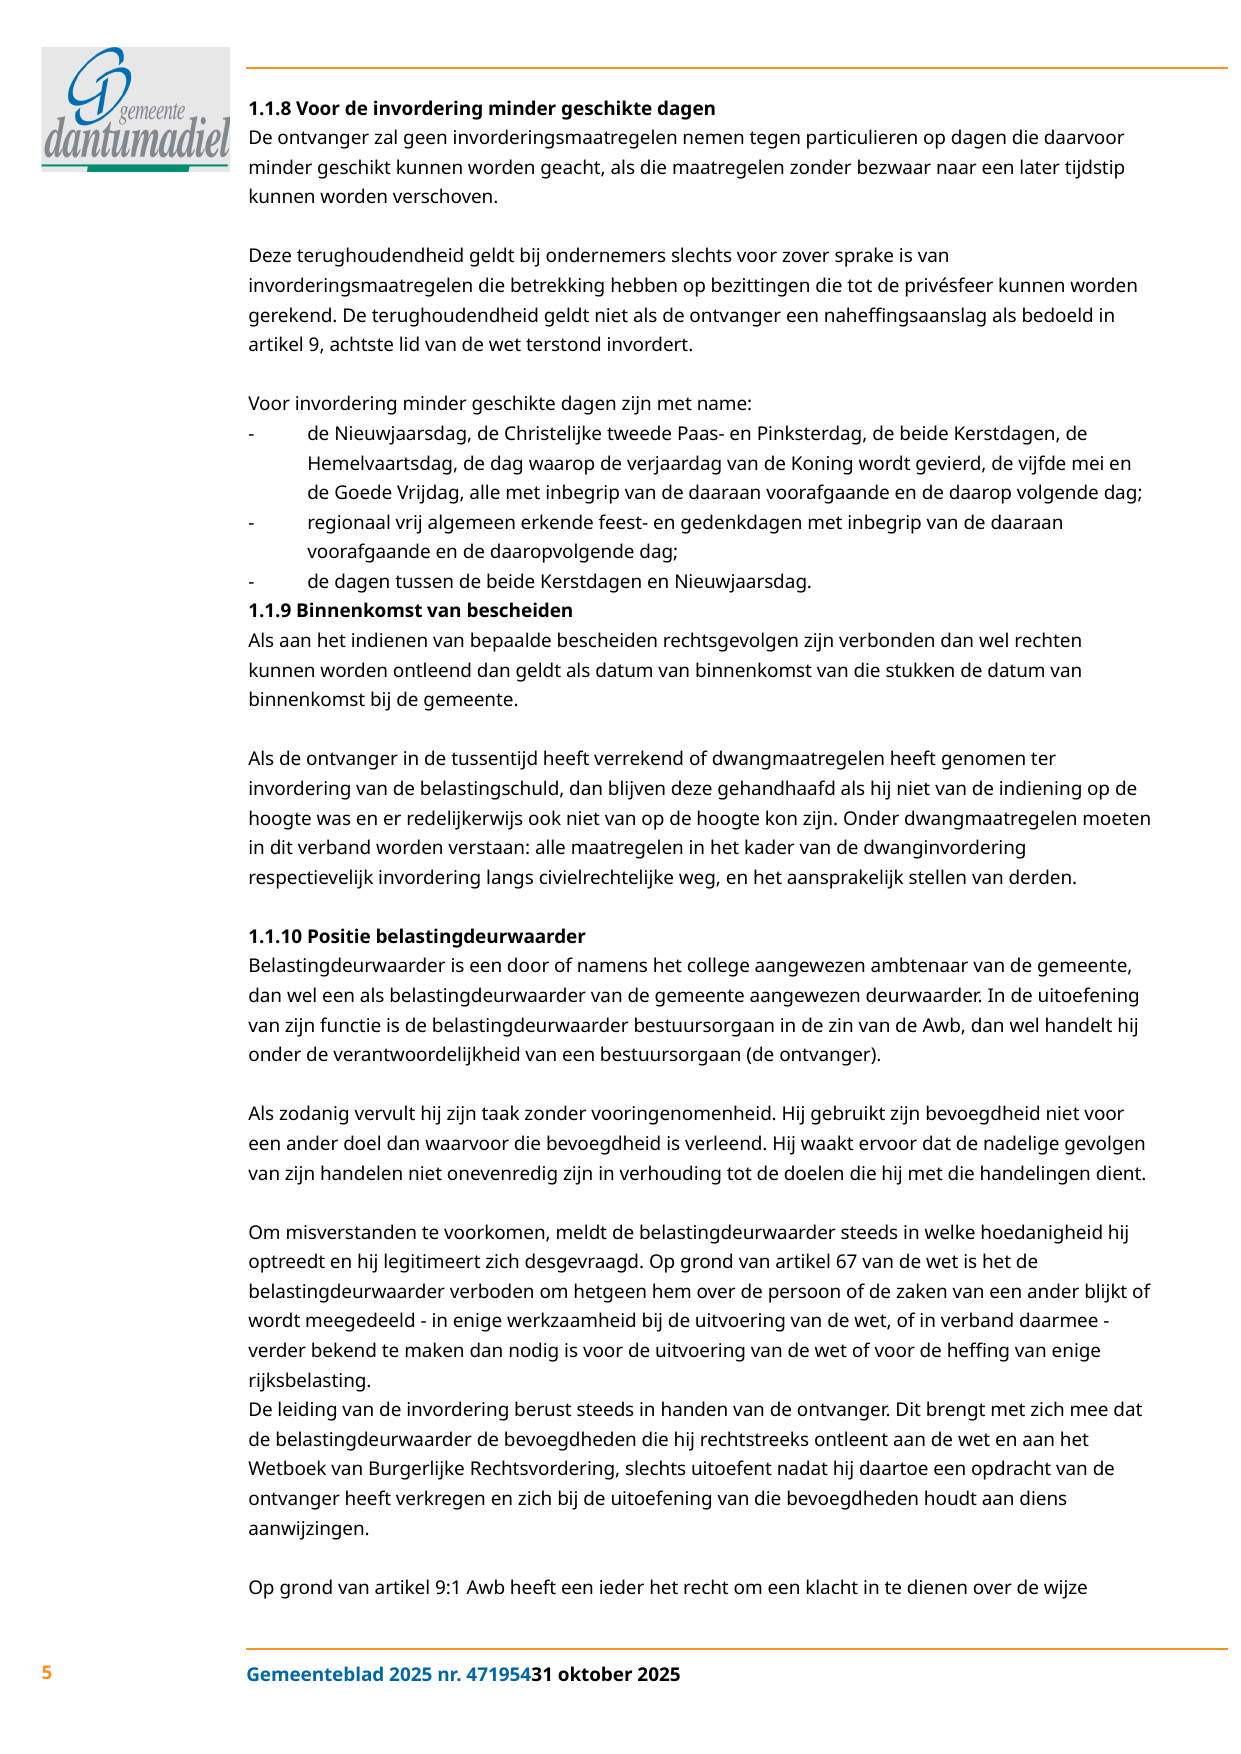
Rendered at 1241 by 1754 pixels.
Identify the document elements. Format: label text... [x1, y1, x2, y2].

text De leiding van de invordering berust steeds in handen van de ontvanger. Dit brengt met zich mee dat de belastingdeurwaarder de bevoegdheden die hij rechtstreeks ontleent aan de wet en aan het Wetboek van Burgerlijke Rechtsvordering, slechts uitoefent nadat hij daartoe een opdracht van de ontvanger heeft verkregen en zich bij de uitoefening van die bevoegdheden houdt aan diens aanwijzingen. [248, 1396, 1152, 1541]
text Als de ontvanger in de tussentijd heeft verrekend of dwangmaatregelen heeft genomen ter invordering van de belastingschuld, dan blijven deze gehandhaafd als hij niet van de indiening op de hoogte was en er redelijkerwijs ook niet van op de hoogte kon zijn. Onder dwangmaatregelen moeten in dit verband worden verstaan: alle maatregelen in het kader van de dwanginvordering respectievelijk invordering langs civielrechtelijke weg, en het aansprakelijk stellen van derden. [248, 746, 1152, 890]
list de Nieuwjaarsdag, de Christelijke tweede Paas- en Pinksterdag, de beide Kerstdagen, de Hemelvaartsdag, de dag waarop de verjaardag van de Koning wordt gevierd, de vijfde mei en de Goede Vrijdag, alle met inbegrip van de daaraan voorafgaande en de daarop volgende dag; [248, 420, 1152, 505]
text Deze terughoudendheid geldt bij ondernemers slechts voor zover sprake is van invorderingsmaatregelen die betrekking hebben op bezittingen die tot de privésfeer kunnen worden gerekend. De terughoudendheid geldt niet als de ontvanger een naheffingsaanslag als bedoeld in artikel 9, achtste lid van de wet terstond invordert. [248, 243, 1152, 357]
text De ontvanger zal geen invorderingsmaatregelen nemen tegen particulieren op dagen die daarvoor minder geschikt kunnen worden geacht, als die maatregelen zonder bezwaar naar een later tijdstip kunnen worden verschoven. [248, 124, 1152, 209]
text 1.1.9 Binnenkomst van bescheiden [248, 598, 1152, 623]
text Voor invordering minder geschikte dagen zijn met name: [248, 391, 1152, 416]
text 1.1.10 Positie belastingdeurwaarder [248, 923, 1152, 949]
picture [41, 47, 231, 172]
text 1.1.8 Voor de invordering minder geschikte dagen [248, 95, 1152, 121]
list regionaal vrij algemeen erkende feest- en gedenkdagen met inbegrip van de daaraan voorafgaande en de daaropvolgende dag; [248, 509, 1152, 564]
text Om misverstanden te voorkomen, meldt de belastingdeurwaarder steeds in welke hoedanigheid hij optreedt en hij legitimeert zich desgevraagd. Op grond van artikel 67 van de wet is het de belastingdeurwaarder verboden om hetgeen hem over de persoon of de zaken van een ander blijkt of wordt meegedeeld - in enige werkzaamheid bij de uitvoering van de wet, of in verband daarmee - verder bekend te maken dan nodig is voor de uitvoering van de wet of voor de heffing van enige rijksbelasting. [248, 1219, 1152, 1393]
text Als zodanig vervult hij zijn taak zonder vooringenomenheid. Hij gebruikt zijn bevoegdheid niet voor een ander doel dan waarvoor die bevoegdheid is verleend. Hij waakt ervoor dat de nadelige gevolgen van zijn handelen niet onevenredig zijn in verhouding tot de doelen die hij met die handelingen dient. [248, 1101, 1152, 1186]
list de dagen tussen de beide Kerstdagen en Nieuwjaarsdag. [248, 568, 1152, 594]
text Op grond van artikel 9:1 Awb heeft een ieder het recht om een klacht in te dienen over de wijze [248, 1574, 1152, 1600]
text Als aan het indienen van bepaalde bescheiden rechtsgevolgen zijn verbonden dan wel rechten kunnen worden ontleend dan geldt als datum van binnenkomst van die stukken de datum van binnenkomst bij de gemeente. [248, 627, 1152, 712]
text Belastingdeurwaarder is een door of namens het college aangewezen ambtenaar van de gemeente, dan wel een als belastingdeurwaarder van de gemeente aangewezen deurwaarder. In de uitoefening van zijn functie is de belastingdeurwaarder bestuursorgaan in de zin van de Awb, dan wel handelt hij onder de verantwoordelijkheid van een bestuursorgaan (de ontvanger). [248, 953, 1152, 1067]
